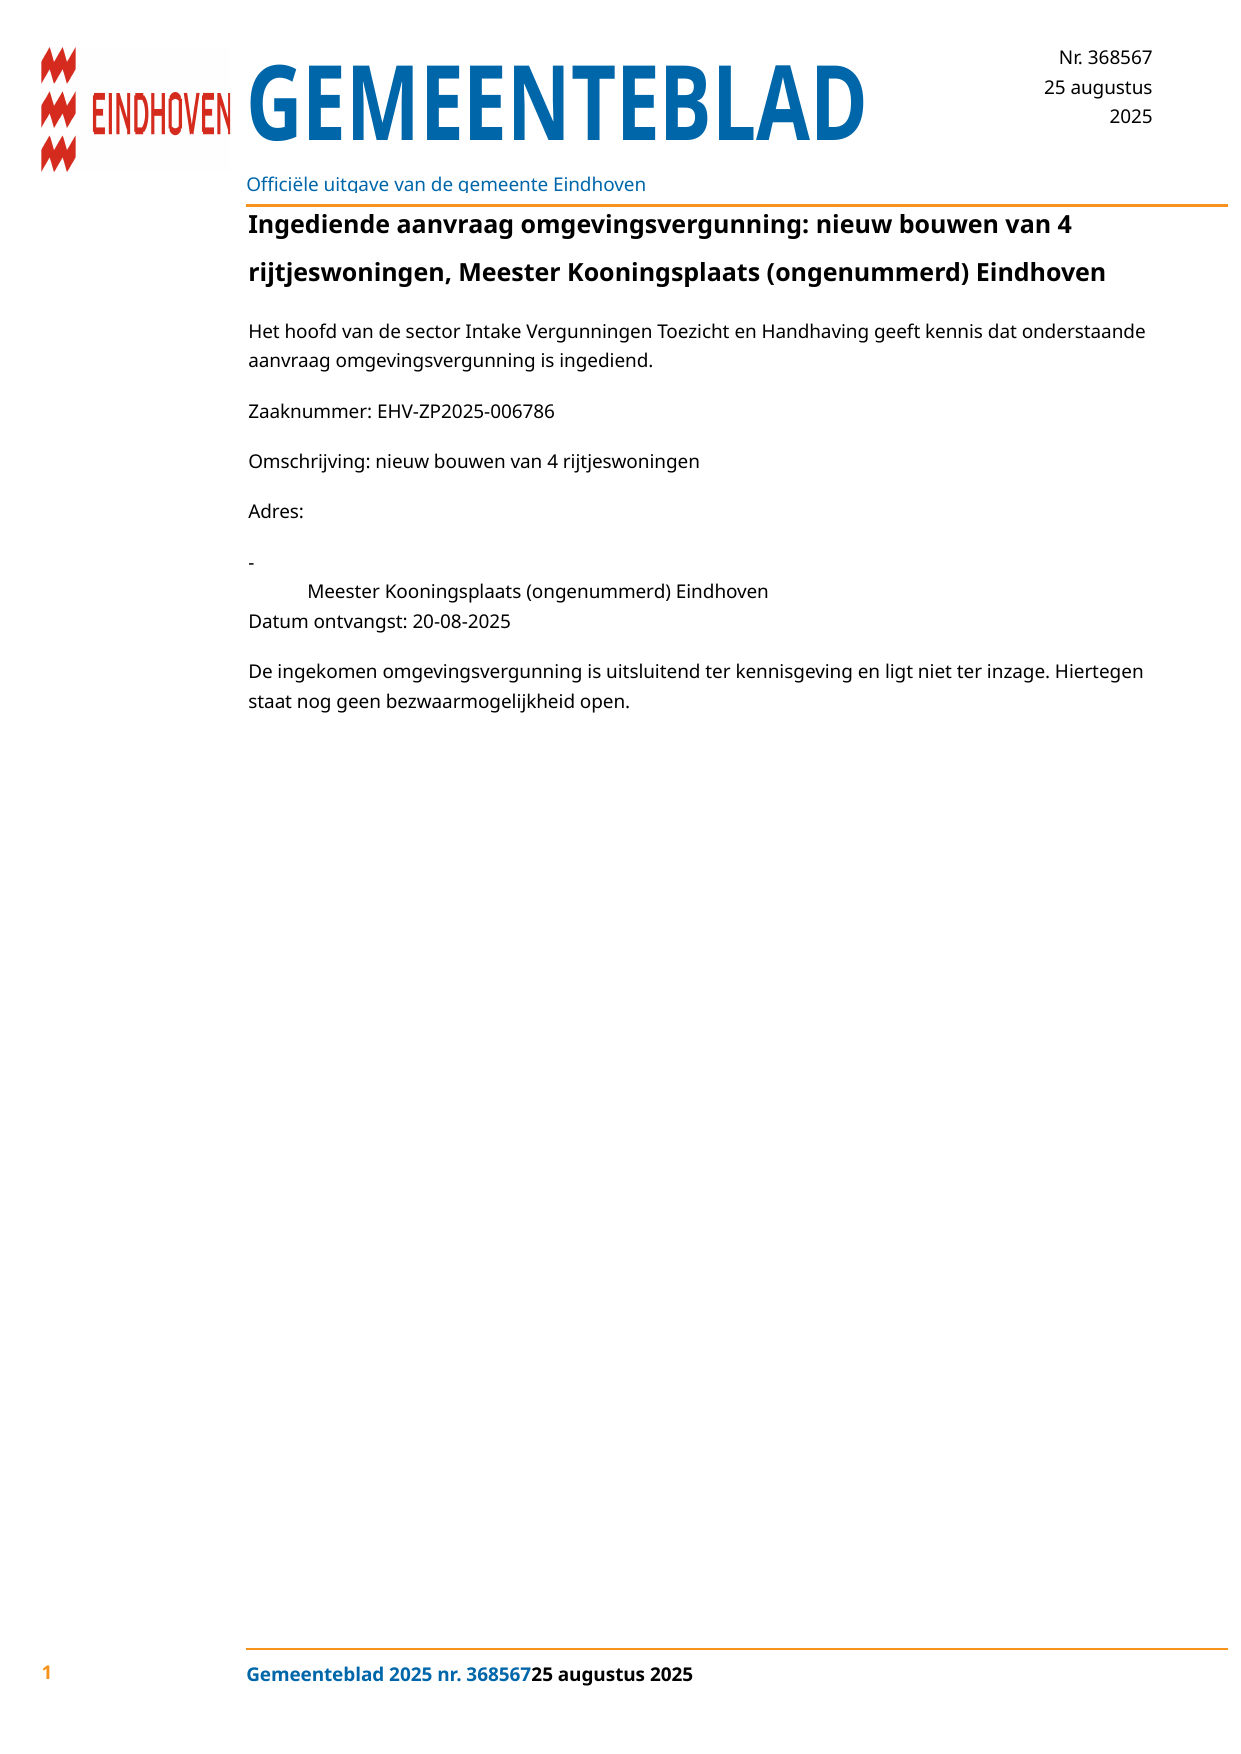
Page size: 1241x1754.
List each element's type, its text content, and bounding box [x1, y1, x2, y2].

text Ingediende aanvraag omgevingsvergunning: nieuw bouwen van 4 rijtjeswoningen, Meester Kooningsplaats (ongenummerd) Eindhoven [248, 207, 1152, 288]
text Adres: [248, 499, 1152, 524]
text Het hoofd van de sector Intake Vergunningen Toezicht en Handhaving geeft kennis dat onderstaande aanvraag omgevingsvergunning is ingediend. [248, 318, 1152, 373]
text Zaaknummer: EHV-ZP2025-006786 [248, 398, 1152, 424]
picture [41, 47, 231, 172]
text Datum ontvangst: 20-08-2025 [248, 608, 1152, 634]
text De ingekomen omgevingsvergunning is uitsluitend ter kennisgeving en ligt niet ter inzage. Hiertegen staat nog geen bezwaarmogelijkheid open. [248, 659, 1152, 714]
text Omschrijving: nieuw bouwen van 4 rijtjeswoningen [248, 448, 1152, 474]
list Meester Kooningsplaats (ongenummerd) Eindhoven [248, 579, 1152, 604]
